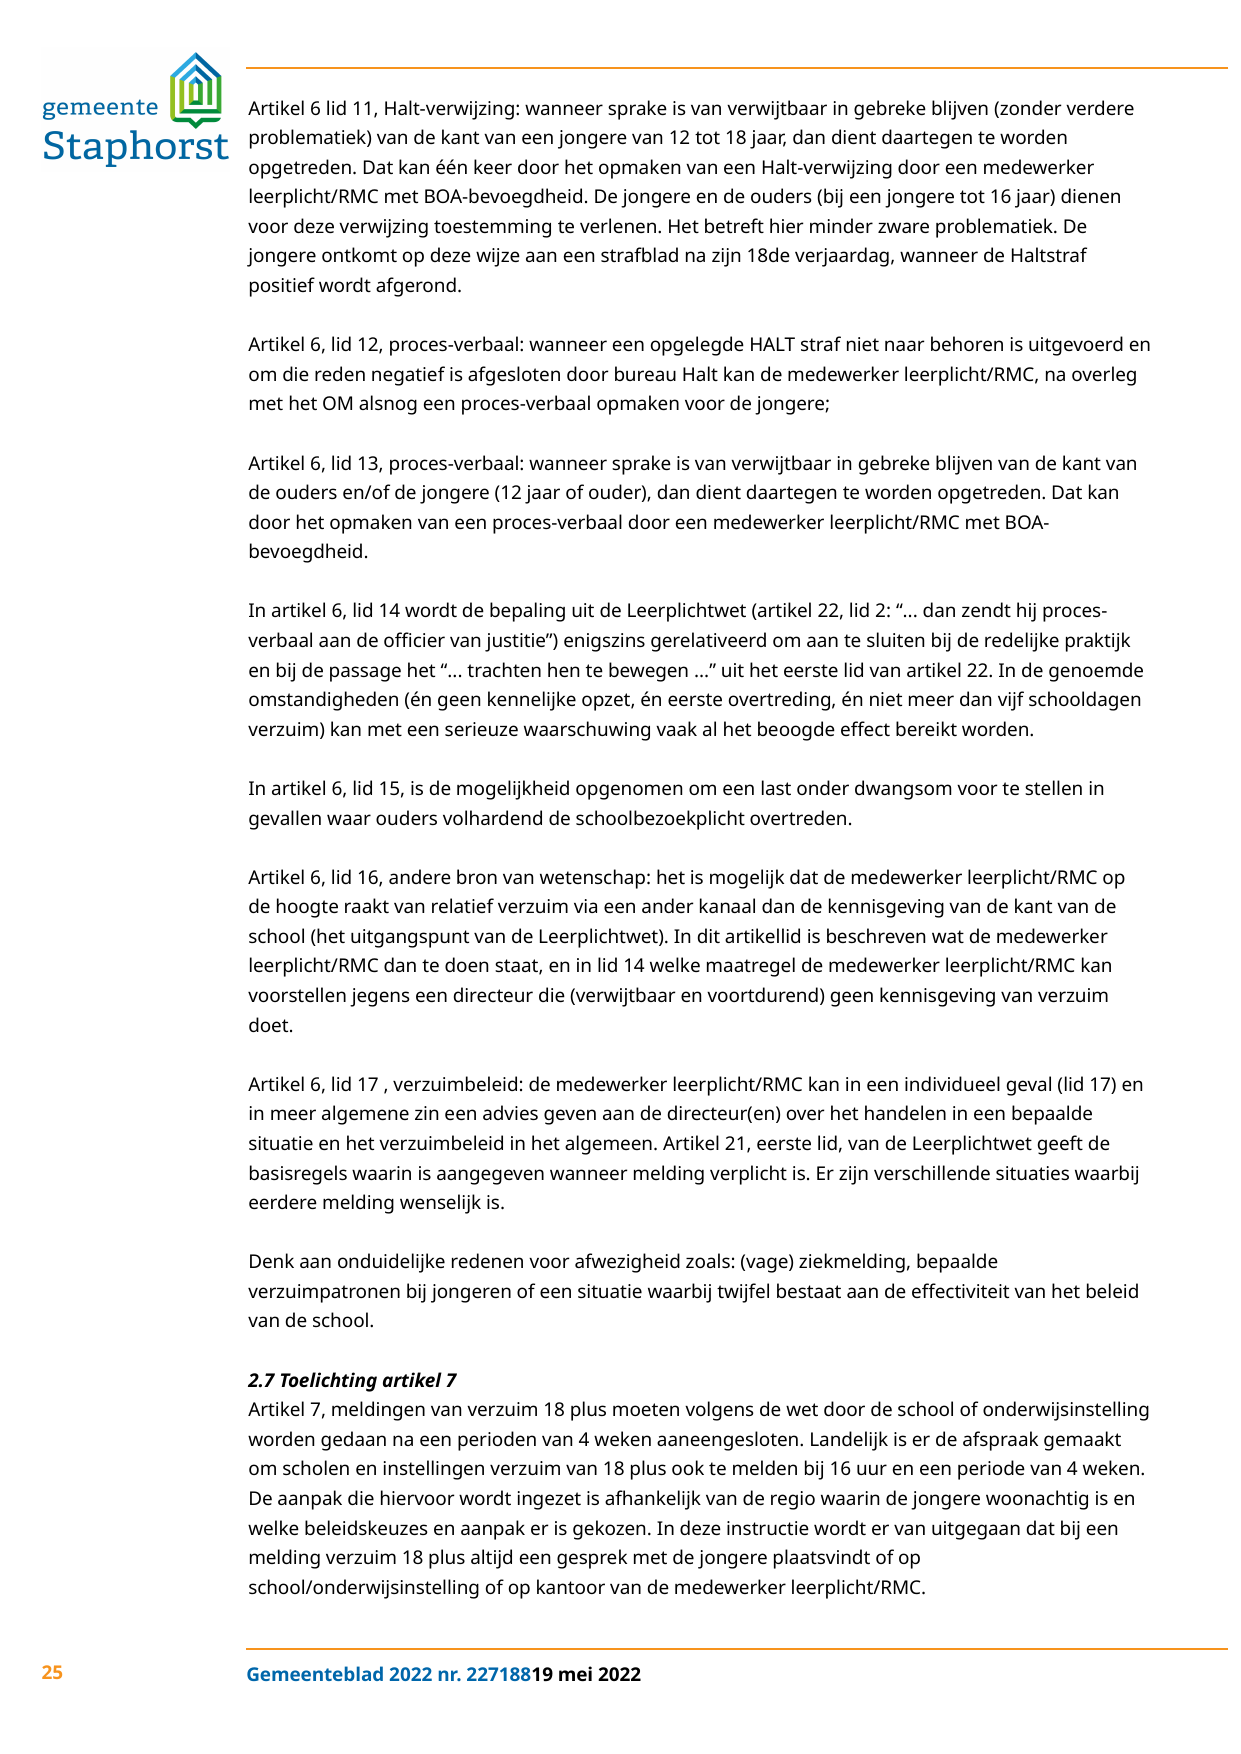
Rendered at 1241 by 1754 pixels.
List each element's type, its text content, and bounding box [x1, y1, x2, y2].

text Artikel 6, lid 13, proces-verbaal: wanneer sprake is van verwijtbaar in gebreke blijven van de kant van de ouders en/of de jongere (12 jaar of ouder), dan dient daartegen te worden opgetreden. Dat kan door het opmaken van een proces-verbaal door een medewerker leerplicht/RMC met BOA-bevoegdheid. [248, 450, 1152, 564]
text Artikel 6, lid 16, andere bron van wetenschap: het is mogelijk dat de medewerker leerplicht/RMC op de hoogte raakt van relatief verzuim via een ander kanaal dan de kennisgeving van de kant van de school (het uitgangspunt van de Leerplichtwet). In dit artikellid is beschreven wat de medewerker leerplicht/RMC dan te doen staat, en in lid 14 welke maatregel de medewerker leerplicht/RMC kan voorstellen jegens een directeur die (verwijtbaar en voortdurend) geen kennisgeving van verzuim doet. [248, 864, 1152, 1038]
text In artikel 6, lid 15, is de mogelijkheid opgenomen om een last onder dwangsom voor te stellen in gevallen waar ouders volhardend de schoolbezoekplicht overtreden. [248, 775, 1152, 831]
text Denk aan onduidelijke redenen voor afwezigheid zoals: (vage) ziekmelding, bepaalde verzuimpatronen bij jongeren of een situatie waarbij twijfel bestaat aan de effectiviteit van het beleid van de school. [248, 1248, 1152, 1333]
text Artikel 6, lid 12, proces-verbaal: wanneer een opgelegde HALT straf niet naar behoren is uitgevoerd en om die reden negatief is afgesloten door bureau Halt kan de medewerker leerplicht/RMC, na overleg met het OM alsnog een proces-verbaal opmaken voor de jongere; [248, 331, 1152, 416]
text 2.7 Toelichting artikel 7 [248, 1367, 1152, 1393]
text Artikel 6, lid 17 , verzuimbeleid: de medewerker leerplicht/RMC kan in een individueel geval (lid 17) en in meer algemene zin een advies geven aan de directeur(en) over het handelen in een bepaalde situatie en het verzuimbeleid in het algemeen. Artikel 21, eerste lid, van de Leerplichtwet geeft de basisregels waarin is aangegeven wanneer melding verplicht is. Er zijn verschillende situaties waarbij eerdere melding wenselijk is. [248, 1071, 1152, 1215]
text Artikel 7, meldingen van verzuim 18 plus moeten volgens de wet door de school of onderwijsinstelling worden gedaan na een perioden van 4 weken aaneengesloten. Landelijk is er de afspraak gemaakt om scholen en instellingen verzuim van 18 plus ook te melden bij 16 uur en een periode van 4 weken. De aanpak die hiervoor wordt ingezet is afhankelijk van de regio waarin de jongere woonachtig is en welke beleidskeuzes en aanpak er is gekozen. In deze instructie wordt er van uitgegaan dat bij een melding verzuim 18 plus altijd een gesprek met de jongere plaatsvindt of op school/onderwijsinstelling of op kantoor van de medewerker leerplicht/RMC. [248, 1396, 1152, 1600]
text Artikel 6 lid 11, Halt-verwijzing: wanneer sprake is van verwijtbaar in gebreke blijven (zonder verdere problematiek) van de kant van een jongere van 12 tot 18 jaar, dan dient daartegen te worden opgetreden. Dat kan één keer door het opmaken van een Halt-verwijzing door een medewerker leerplicht/RMC met BOA-bevoegdheid. De jongere en de ouders (bij een jongere tot 16 jaar) dienen voor deze verwijzing toestemming te verlenen. Het betreft hier minder zware problematiek. De jongere ontkomt op deze wijze aan een strafblad na zijn 18de verjaardag, wanneer de Haltstraf positief wordt afgerond. [248, 95, 1152, 298]
picture [41, 47, 231, 172]
text In artikel 6, lid 14 wordt de bepaling uit de Leerplichtwet (artikel 22, lid 2: “... dan zendt hij proces- verbaal aan de officier van justitie”) enigszins gerelativeerd om aan te sluiten bij de redelijke praktijk en bij de passage het “... trachten hen te bewegen ...” uit het eerste lid van artikel 22. In de genoemde omstandigheden (én geen kennelijke opzet, én eerste overtreding, én niet meer dan vijf schooldagen verzuim) kan met een serieuze waarschuwing vaak al het beoogde effect bereikt worden. [248, 598, 1152, 742]
